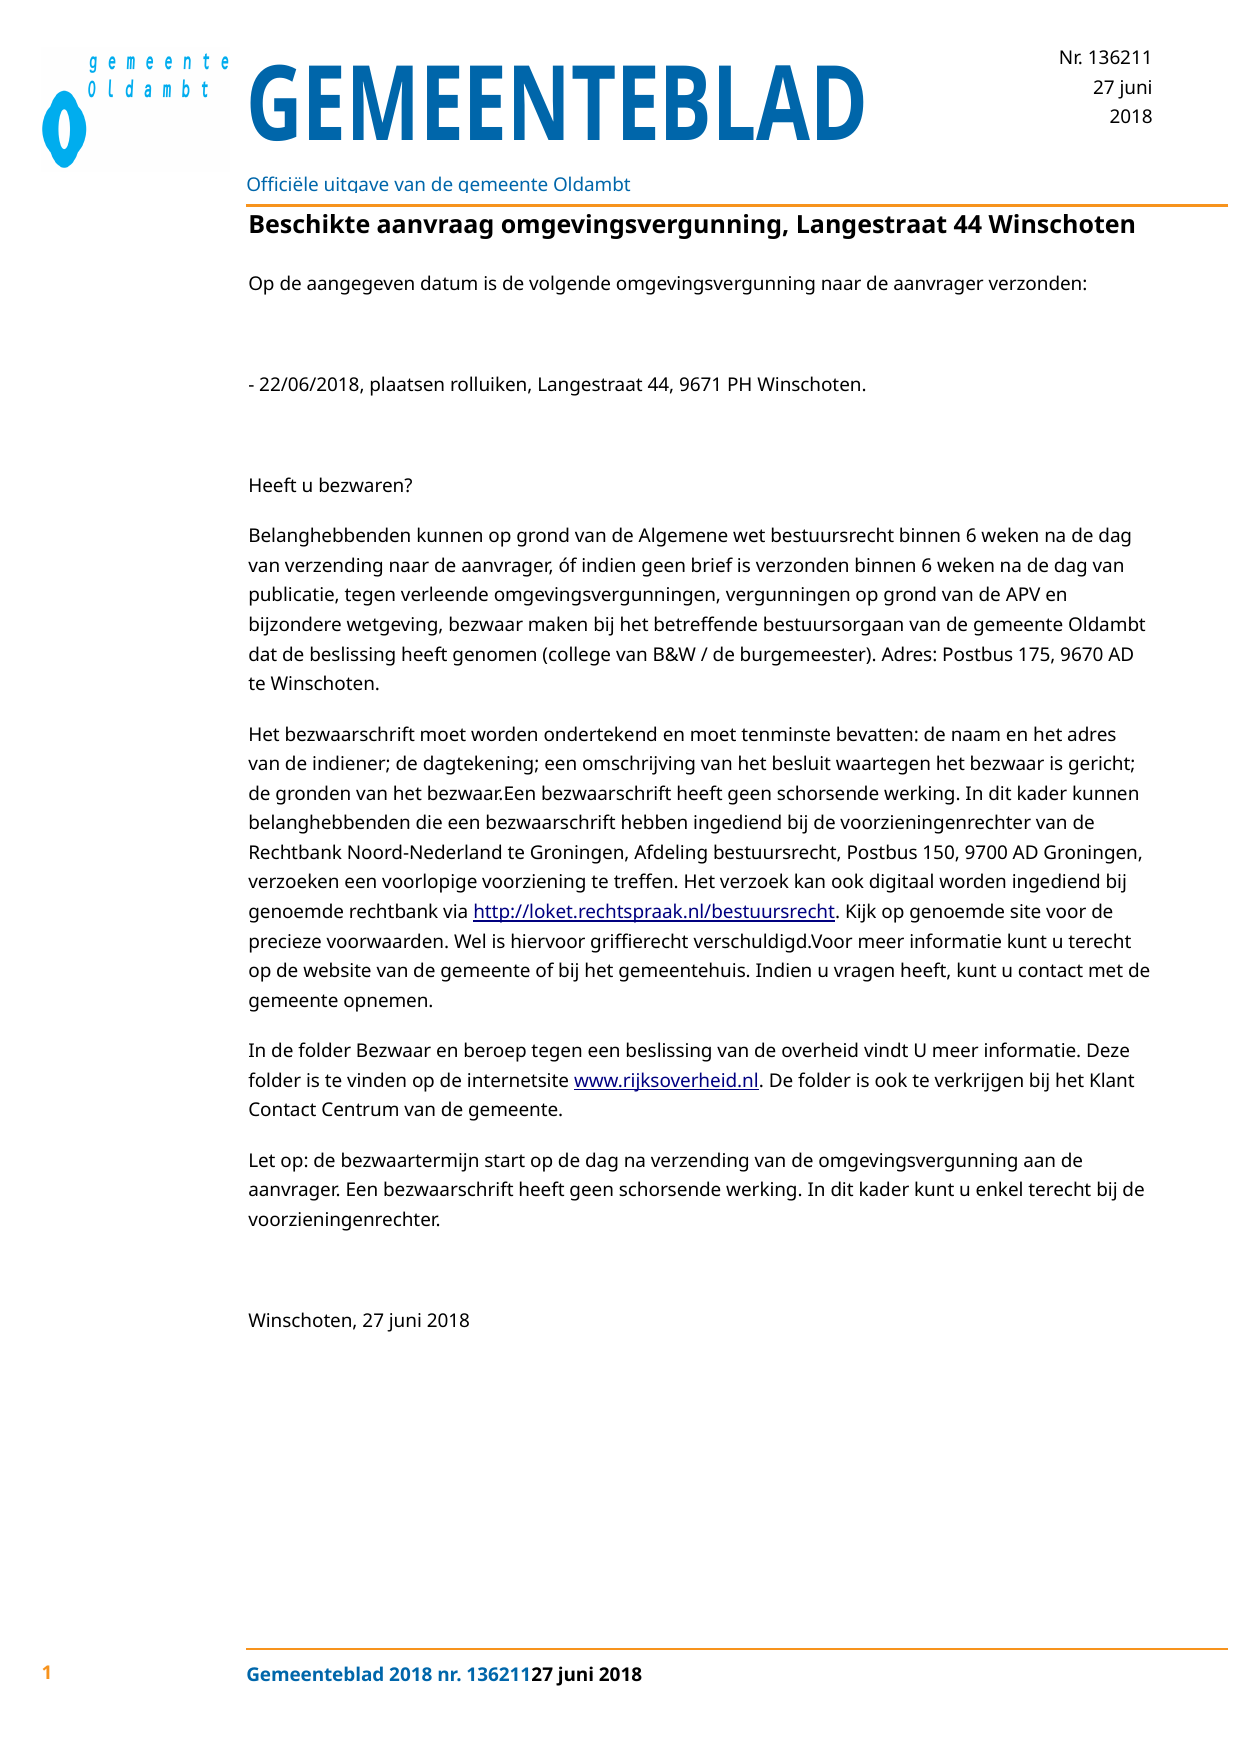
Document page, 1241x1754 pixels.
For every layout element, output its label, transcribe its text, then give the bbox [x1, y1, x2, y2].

text Winschoten, 27 juni 2018 [248, 1307, 1152, 1333]
text Beschikte aanvraag omgevingsvergunning, Langestraat 44 Winschoten [248, 207, 1152, 241]
text Heeft u bezwaren? [248, 472, 1152, 498]
text Belanghebbenden kunnen op grond van de Algemene wet bestuursrecht binnen 6 weken na de dag van verzending naar de aanvrager, óf indien geen brief is verzonden binnen 6 weken na de dag van publicatie, tegen verleende omgevingsvergunningen, vergunningen op grond van de APV en bijzondere wetgeving, bezwaar maken bij het betreffende bestuursorgaan van de gemeente Oldambt dat de beslissing heeft genomen (college van B&W / de burgemeester). Adres: Postbus 175, 9670 AD te Winschoten. [248, 522, 1152, 696]
picture [41, 47, 231, 172]
text - 22/06/2018, plaatsen rolluiken, Langestraat 44, 9671 PH Winschoten. [248, 371, 1152, 397]
text In de folder Bezwaar en beroep tegen een beslissing van de overheid vindt U meer informatie. Deze folder is te vinden op de internetsite www.rijksoverheid.nl. De folder is ook te verkrijgen bij het Klant Contact Centrum van de gemeente. [248, 1037, 1152, 1122]
text Op de aangegeven datum is de volgende omgevingsvergunning naar de aanvrager verzonden: [248, 270, 1152, 296]
text Het bezwaarschrift moet worden ondertekend en moet tenminste bevatten: de naam en het adres van de indiener; de dagtekening; een omschrijving van het besluit waartegen het bezwaar is gericht; de gronden van het bezwaar.Een bezwaarschrift heeft geen schorsende werking. In dit kader kunnen belanghebbenden die een bezwaarschrift hebben ingediend bij de voorzieningenrechter van de Rechtbank Noord-Nederland te Groningen, Afdeling bestuursrecht, Postbus 150, 9700 AD Groningen, verzoeken een voorlopige voorziening te treffen. Het verzoek kan ook digitaal worden ingediend bij genoemde rechtbank via http://loket.rechtspraak.nl/bestuursrecht. Kijk op genoemde site voor de precieze voorwaarden. Wel is hiervoor griffierecht verschuldigd.Voor meer informatie kunt u terecht op de website van de gemeente of bij het gemeentehuis. Indien u vragen heeft, kunt u contact met de gemeente opnemen. [248, 721, 1152, 1013]
text Let op: de bezwaartermijn start op de dag na verzending van de omgevingsvergunning aan de aanvrager. Een bezwaarschrift heeft geen schorsende werking. In dit kader kunt u enkel terecht bij de voorzieningenrechter. [248, 1147, 1152, 1232]
